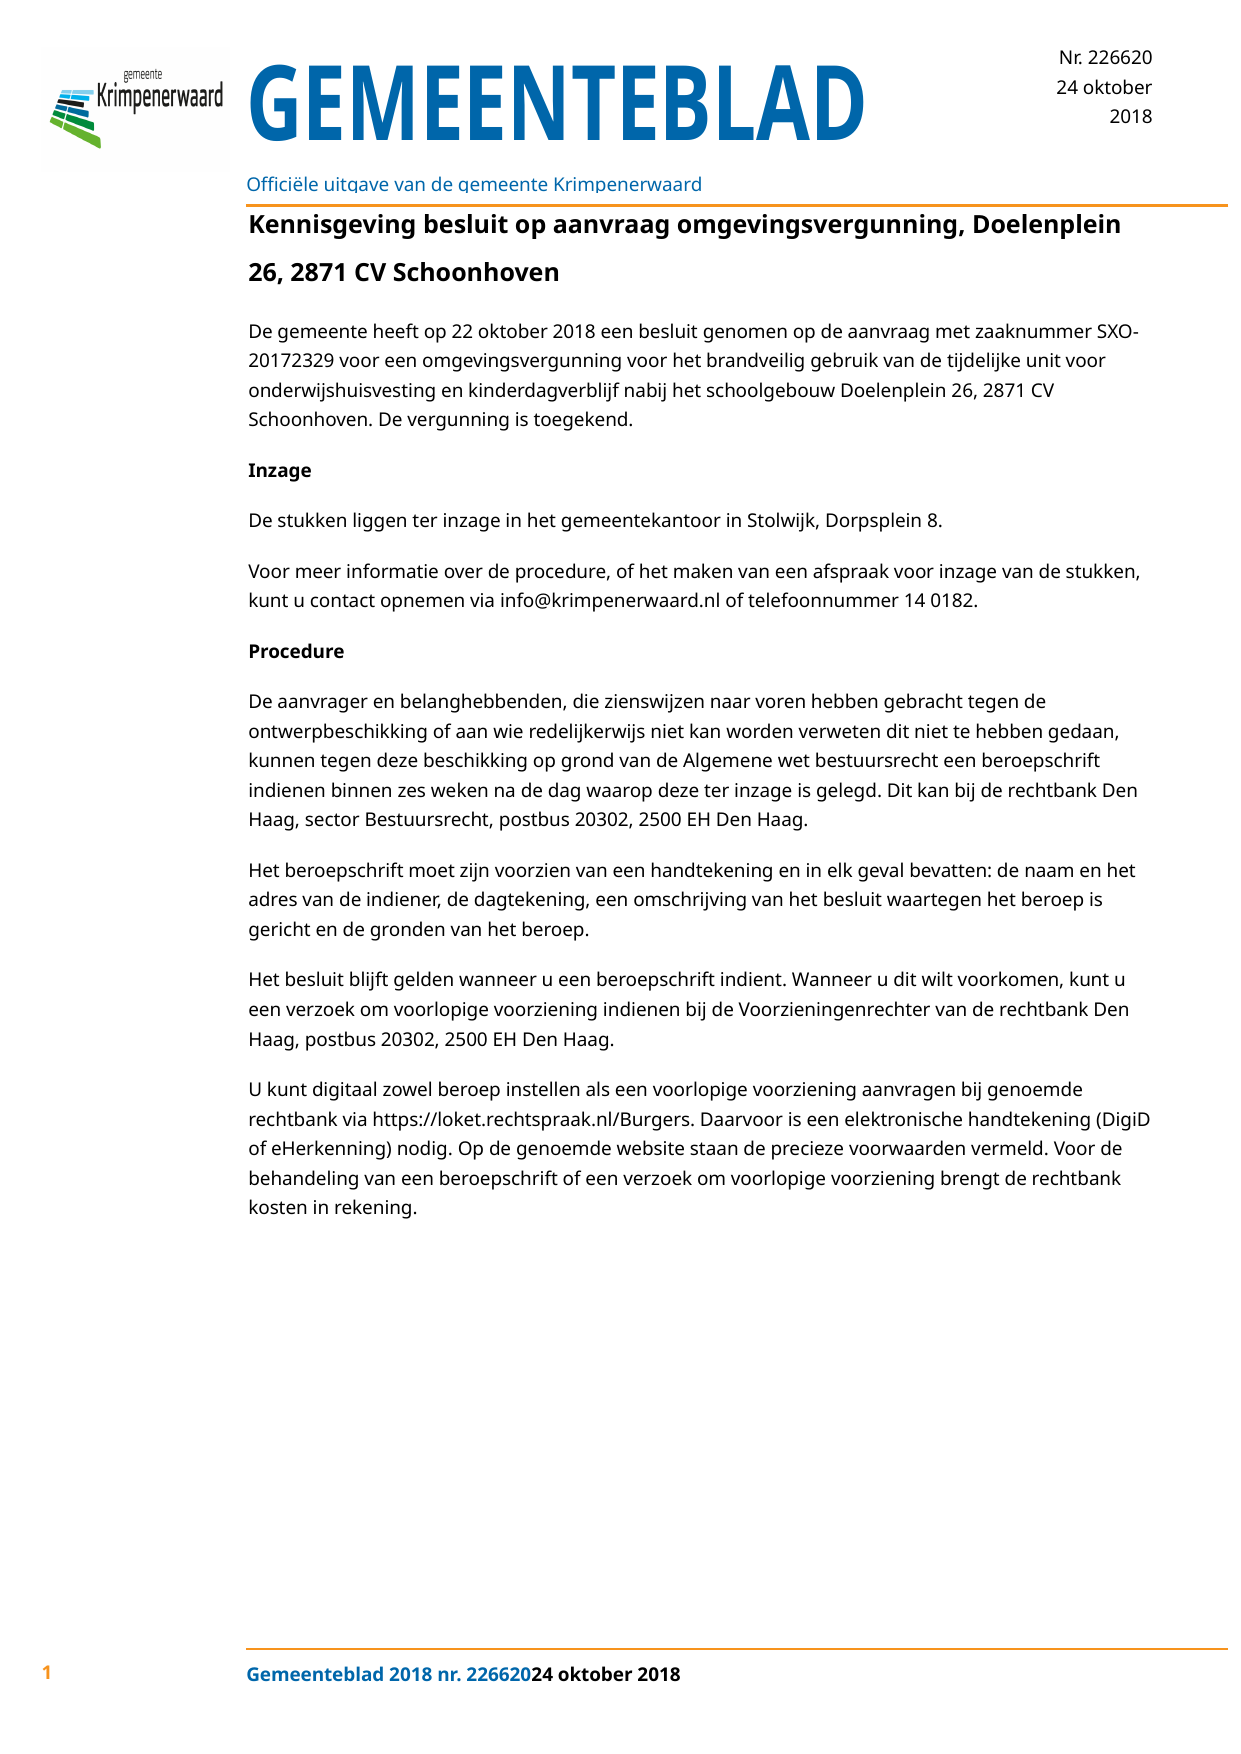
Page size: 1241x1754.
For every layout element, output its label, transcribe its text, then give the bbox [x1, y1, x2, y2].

text Procedure [248, 638, 1152, 664]
text De aanvrager en belanghebbenden, die zienswijzen naar voren hebben gebracht tegen de ontwerpbeschikking of aan wie redelijkerwijs niet kan worden verweten dit niet te hebben gedaan, kunnen tegen deze beschikking op grond van de Algemene wet bestuursrecht een beroepschrift indienen binnen zes weken na de dag waarop deze ter inzage is gelegd. Dit kan bij de rechtbank Den Haag, sector Bestuursrecht, postbus 20302, 2500 EH Den Haag. [248, 688, 1152, 832]
text De stukken liggen ter inzage in het gemeentekantoor in Stolwijk, Dorpsplein 8. [248, 507, 1152, 533]
picture [41, 47, 231, 172]
text Voor meer informatie over de procedure, of het maken van een afspraak voor inzage van de stukken, kunt u contact opnemen via info@krimpenerwaard.nl of telefoonnummer 14 0182. [248, 558, 1152, 613]
text De gemeente heeft op 22 oktober 2018 een besluit genomen op de aanvraag met zaaknummer SXO-20172329 voor een omgevingsvergunning voor het brandveilig gebruik van de tijdelijke unit voor onderwijshuisvesting en kinderdagverblijf nabij het schoolgebouw Doelenplein 26, 2871 CV Schoonhoven. De vergunning is toegekend. [248, 318, 1152, 432]
text Het besluit blijft gelden wanneer u een beroepschrift indient. Wanneer u dit wilt voorkomen, kunt u een verzoek om voorlopige voorziening indienen bij de Voorzieningenrechter van de rechtbank Den Haag, postbus 20302, 2500 EH Den Haag. [248, 967, 1152, 1052]
text Het beroepschrift moet zijn voorzien van een handtekening en in elk geval bevatten: de naam en het adres van de indiener, de dagtekening, een omschrijving van het besluit waartegen het beroep is gericht en de gronden van het beroep. [248, 857, 1152, 942]
text Kennisgeving besluit op aanvraag omgevingsvergunning, Doelenplein 26, 2871 CV Schoonhoven [248, 207, 1152, 288]
text Inzage [248, 457, 1152, 483]
text U kunt digitaal zowel beroep instellen als een voorlopige voorziening aanvragen bij genoemde rechtbank via https://loket.rechtspraak.nl/Burgers. Daarvoor is een elektronische handtekening (DigiD of eHerkenning) nodig. Op de genoemde website staan de precieze voorwaarden vermeld. Voor de behandeling van een beroepschrift of een verzoek om voorlopige voorziening brengt de rechtbank kosten in rekening. [248, 1076, 1152, 1220]
